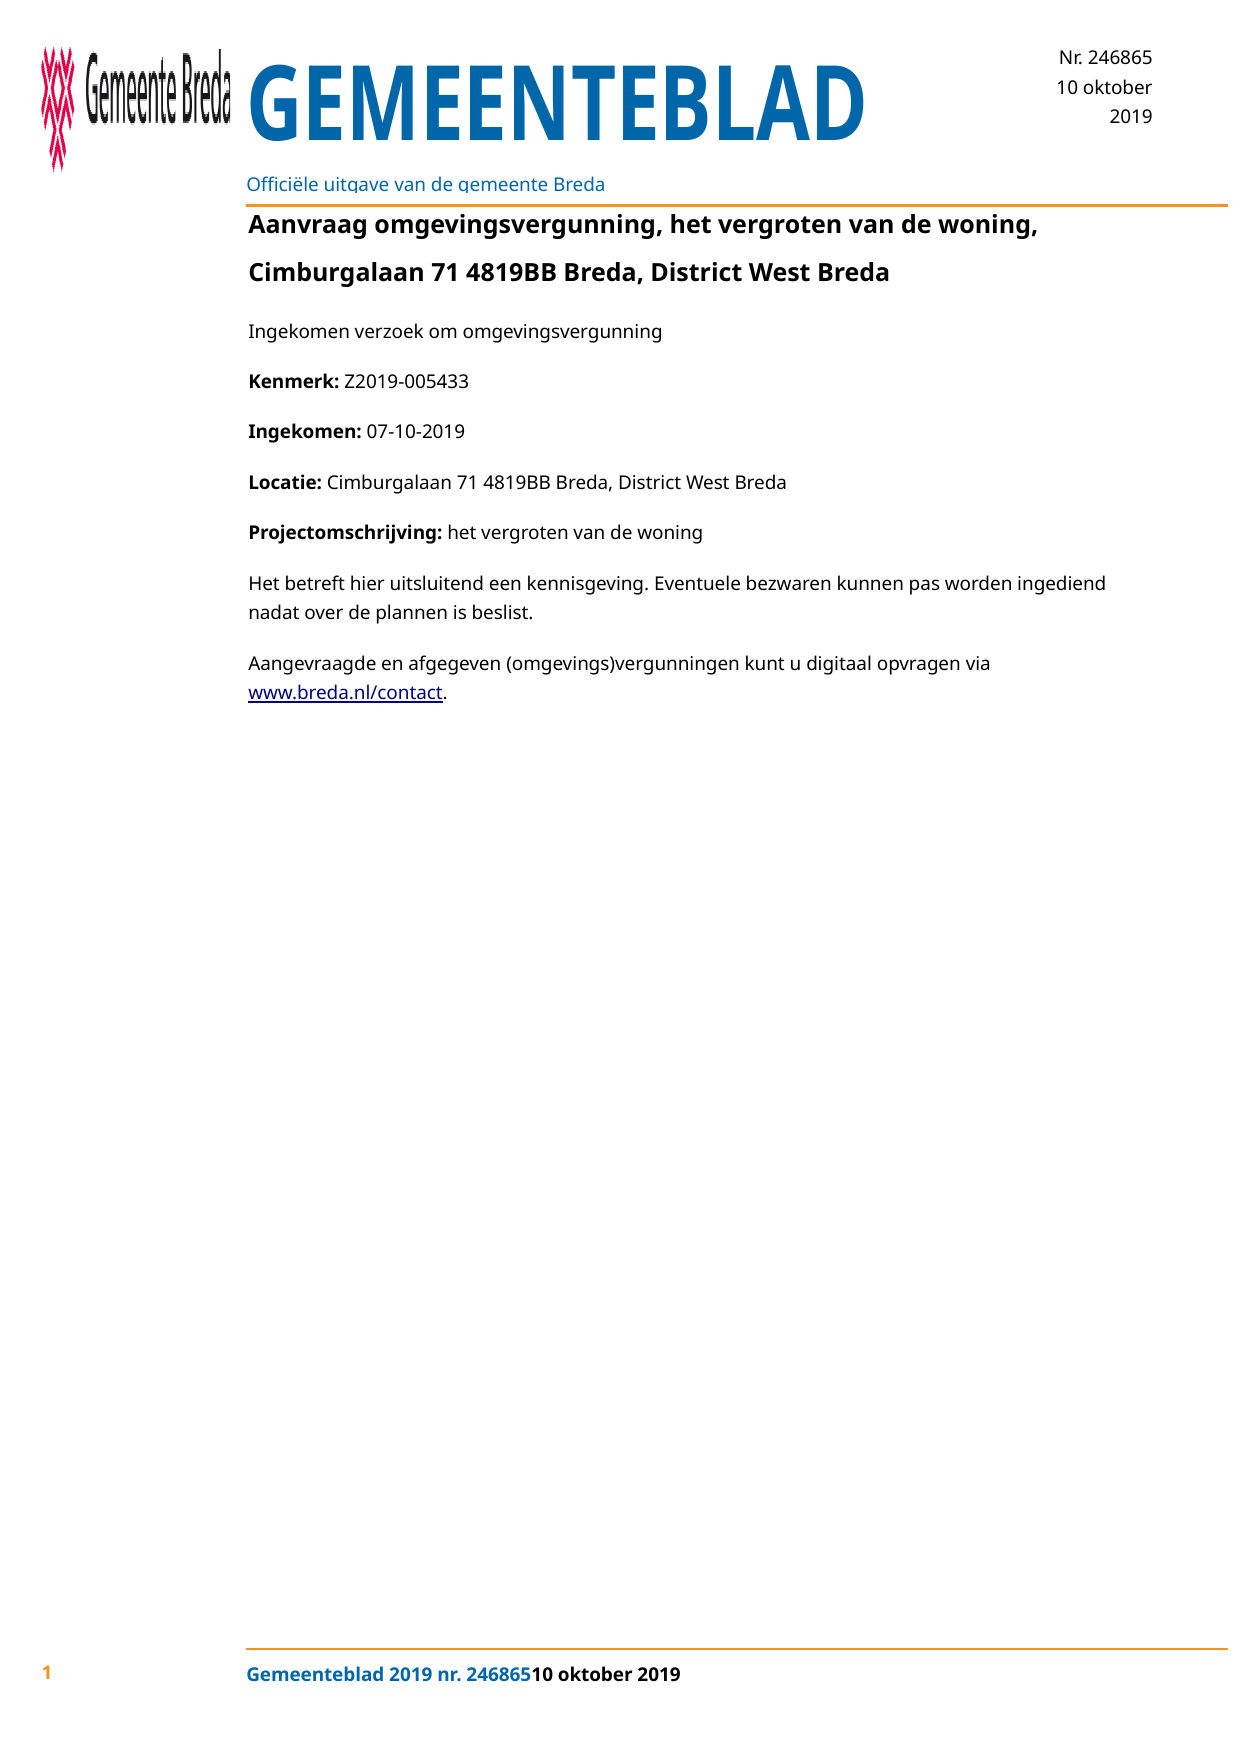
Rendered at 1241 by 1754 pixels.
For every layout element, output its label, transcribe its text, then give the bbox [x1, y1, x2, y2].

text Locatie: Cimburgalaan 71 4819BB Breda, District West Breda [248, 469, 1152, 495]
text Projectomschrijving: het vergroten van de woning [248, 519, 1152, 545]
text Ingekomen: 07-10-2019 [248, 419, 1152, 444]
text Ingekomen verzoek om omgevingsvergunning [248, 318, 1152, 344]
text Kenmerk: Z2019-005433 [248, 368, 1152, 394]
text Aangevraagde en afgegeven (omgevings)vergunningen kunt u digitaal opvragen via www.breda.nl/contact. [248, 650, 1152, 705]
picture [41, 47, 231, 172]
text Aanvraag omgevingsvergunning, het vergroten van de woning, Cimburgalaan 71 4819BB Breda, District West Breda [248, 207, 1152, 288]
text Het betreft hier uitsluitend een kennisgeving. Eventuele bezwaren kunnen pas worden ingediend nadat over de plannen is beslist. [248, 570, 1152, 625]
